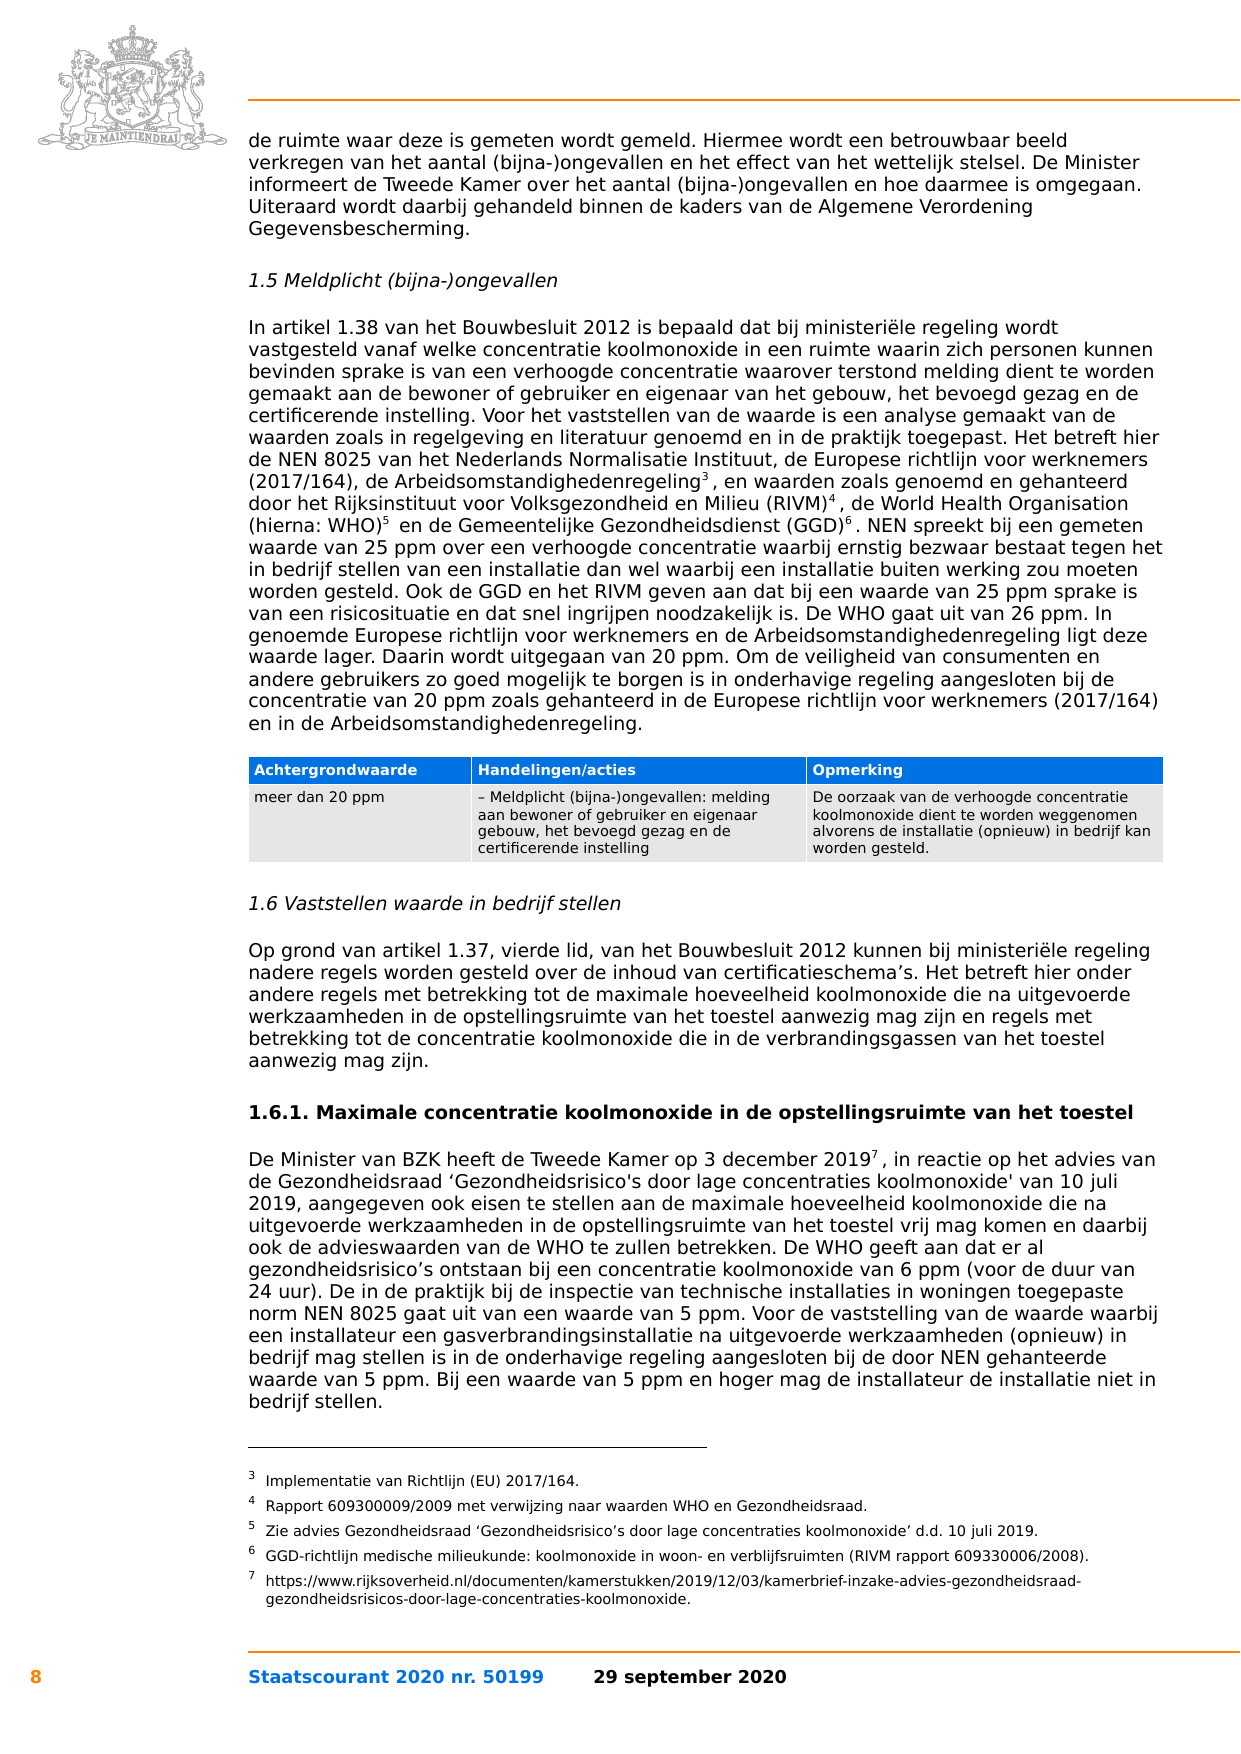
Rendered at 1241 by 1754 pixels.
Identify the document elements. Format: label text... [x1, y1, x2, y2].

picture [38, 25, 227, 150]
subtitle 1.6.1. Maximale concentratie koolmonoxide in de opstellingsruimte van het toestel [248, 1102, 1163, 1124]
table_cell – Meldplicht (bijna-)ongevallen: melding aan bewoner of gebruiker en eigenaar gebouw, het bevoegd gezag en de certificerende instelling [472, 785, 806, 862]
text de ruimte waar deze is gemeten wordt gemeld. Hiermee wordt een betrouwbaar beeld verkregen van het aantal (bijna-)ongevallen en het effect van het wettelijk stelsel. De Minister informeert de Tweede Kamer over het aantal (bijna-)ongevallen en hoe daarmee is omgegaan. Uiteraard wordt daarbij gehandeld binnen de kaders van de Algemene Verordening Gegevensbescherming. [248, 130, 1163, 240]
text Implementatie van Richtlijn (EU) 2017/164. [248, 1469, 1163, 1491]
text De Minister van BZK heeft de Tweede Kamer op 3 december 2019, in reactie op het advies van de Gezondheidsraad ‘Gezondheidsrisico's door lage concentraties koolmonoxide' van 10 juli 2019, aangegeven ook eisen te stellen aan de maximale hoeveelheid koolmonoxide die na uitgevoerde werkzaamheden in de opstellingsruimte van het toestel vrij mag komen en daarbij ook de advieswaarden van de WHO te zullen betrekken. De WHO geeft aan dat er al gezondheidsrisico’s ontstaan bij een concentratie koolmonoxide van 6 ppm (voor de duur van 24 uur). De in de praktijk bij de inspectie van technische installaties in woningen toegepaste norm NEN 8025 gaat uit van een waarde van 5 ppm. Voor de vaststelling van de waarde waarbij een installateur een gasverbrandingsinstallatie na uitgevoerde werkzaamheden (opnieuw) in bedrijf mag stellen is in de onderhavige regeling aangesloten bij de door NEN gehanteerde waarde van 5 ppm. Bij een waarde van 5 ppm en hoger mag de installateur de installatie niet in bedrijf stellen. [248, 1149, 1163, 1413]
text Rapport 609300009/2009 met verwijzing naar waarden WHO en Gezondheidsraad. [248, 1494, 1163, 1516]
text Zie advies Gezondheidsraad ‘Gezondheidsrisico’s door lage concentraties koolmonoxide’ d.d. 10 juli 2019. [248, 1519, 1163, 1541]
text https://www.rijksoverheid.nl/documenten/kamerstukken/2019/12/03/kamerbrief-inzake-advies-gezondheidsraad-gezondheidsrisicos-door-lage-concentraties-koolmonoxide. [248, 1569, 1163, 1608]
text GGD-richtlijn medische milieukunde: koolmonoxide in woon- en verblijfsruimten (RIVM rapport 609330006/2008). [248, 1544, 1163, 1566]
subtitle 1.5 Meldplicht (bijna-)ongevallen [248, 270, 1163, 292]
subtitle 1.6 Vaststellen waarde in bedrijf stellen [248, 893, 1163, 915]
text Op grond van artikel 1.37, vierde lid, van het Bouwbesluit 2012 kunnen bij ministeriële regeling nadere regels worden gesteld over de inhoud van certificatieschema’s. Het betreft hier onder andere regels met betrekking tot de maximale hoeveelheid koolmonoxide die na uitgevoerde werkzaamheden in de opstellingsruimte van het toestel aanwezig mag zijn en regels met betrekking tot de concentratie koolmonoxide die in de verbrandingsgassen van het toestel aanwezig mag zijn. [248, 940, 1163, 1072]
table_header Opmerking [807, 757, 1163, 784]
table_header Handelingen/acties [472, 757, 806, 784]
table_header Achtergrondwaarde [249, 757, 471, 784]
text In artikel 1.38 van het Bouwbesluit 2012 is bepaald dat bij ministeriële regeling wordt vastgesteld vanaf welke concentratie koolmonoxide in een ruimte waarin zich personen kunnen bevinden sprake is van een verhoogde concentratie waarover terstond melding dient te worden gemaakt aan de bewoner of gebruiker en eigenaar van het gebouw, het bevoegd gezag en de certificerende instelling. Voor het vaststellen van de waarde is een analyse gemaakt van de waarden zoals in regelgeving en literatuur genoemd en in de praktijk toegepast. Het betreft hier de NEN 8025 van het Nederlands Normalisatie Instituut, de Europese richtlijn voor werknemers (2017/164), de Arbeidsomstandighedenregeling, en waarden zoals genoemd en gehanteerd door het Rijksinstituut voor Volksgezondheid en Milieu (RIVM), de World Health Organisation (hierna: WHO) en de Gemeentelijke Gezondheidsdienst (GGD). NEN spreekt bij een gemeten waarde van 25 ppm over een verhoogde concentratie waarbij ernstig bezwaar bestaat tegen het in bedrijf stellen van een installatie dan wel waarbij een installatie buiten werking zou moeten worden gesteld. Ook de GGD en het RIVM geven aan dat bij een waarde van 25 ppm sprake is van een risicosituatie en dat snel ingrijpen noodzakelijk is. De WHO gaat uit van 26 ppm. In genoemde Europese richtlijn voor werknemers en de Arbeidsomstandighedenregeling ligt deze waarde lager. Daarin wordt uitgegaan van 20 ppm. Om de veiligheid van consumenten en andere gebruikers zo goed mogelijk te borgen is in onderhavige regeling aangesloten bij de concentratie van 20 ppm zoals gehanteerd in de Europese richtlijn voor werknemers (2017/164) en in de Arbeidsomstandighedenregeling. [248, 317, 1163, 734]
table_cell meer dan 20 ppm [249, 785, 471, 862]
table_cell De oorzaak van de verhoogde concentratie koolmonoxide dient te worden weggenomen alvorens de installatie (opnieuw) in bedrijf kan worden gesteld. [807, 785, 1163, 862]
